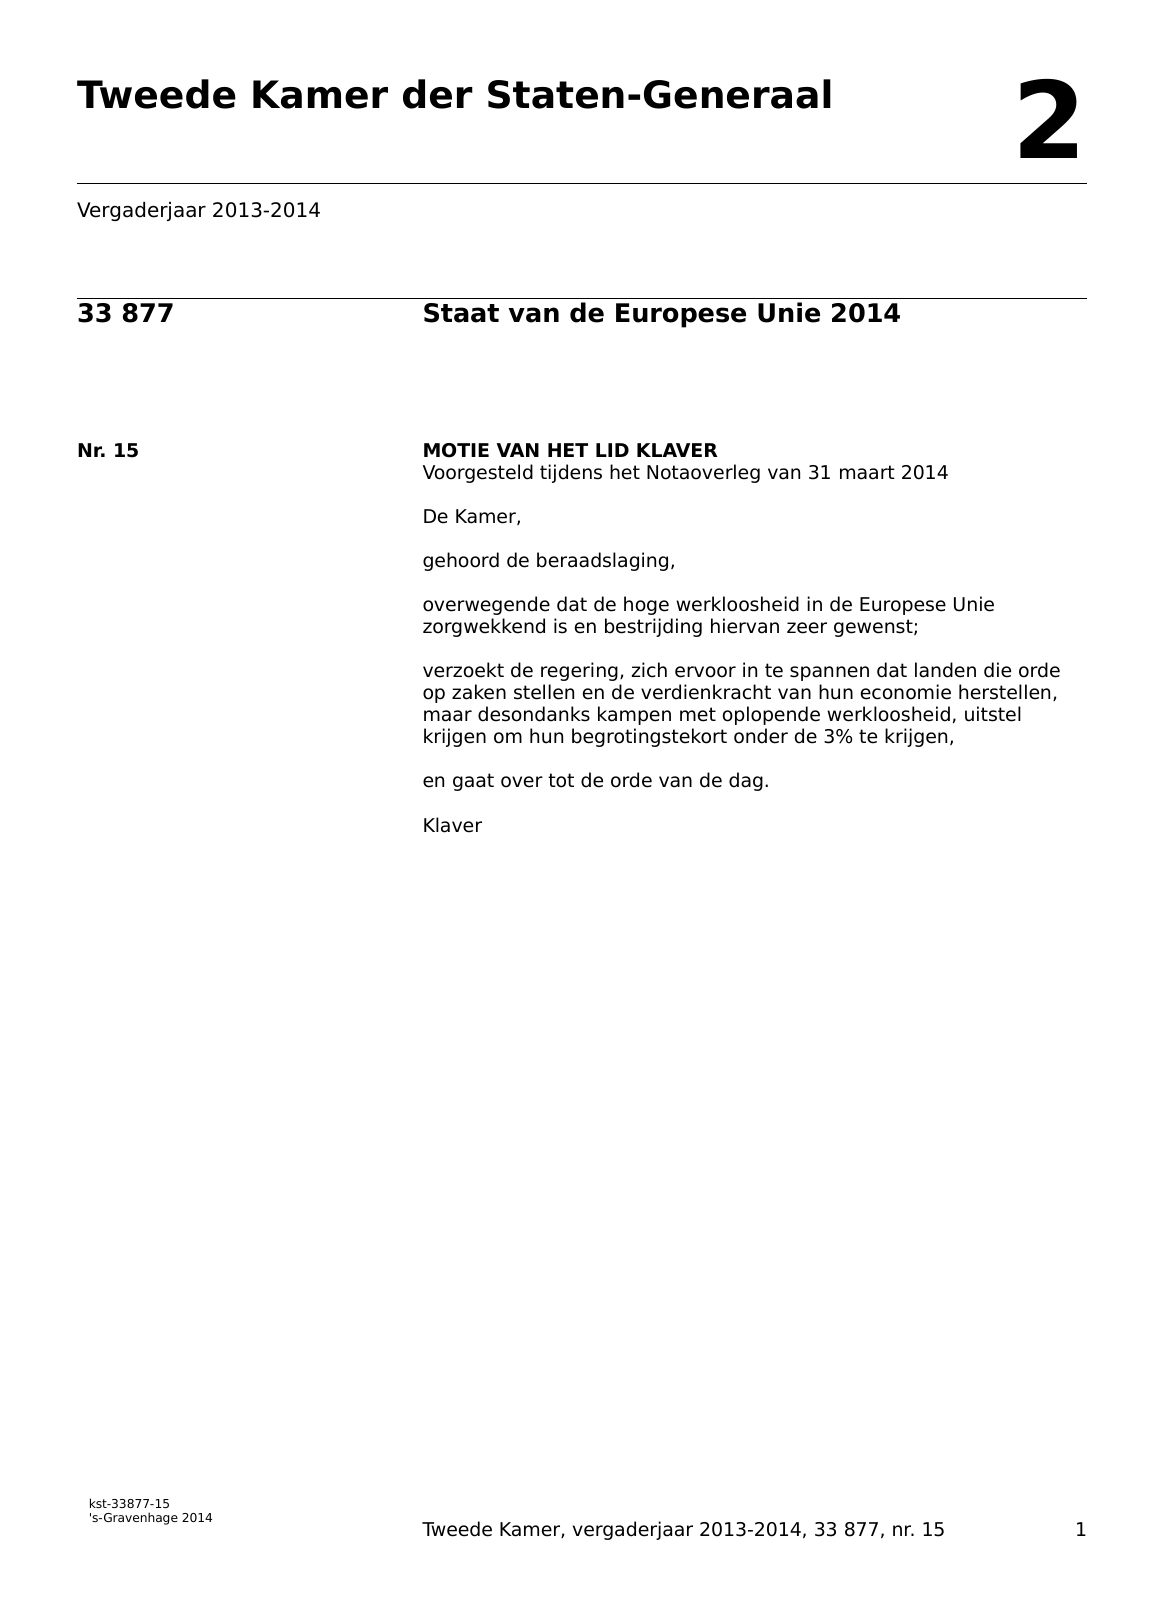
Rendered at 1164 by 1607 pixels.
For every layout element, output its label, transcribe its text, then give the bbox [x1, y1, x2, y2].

text gehoord de beraadslaging, [422, 550, 1087, 572]
text kst-33877-15 [88, 1497, 323, 1511]
text en gaat over tot de orde van de dag. [422, 770, 1087, 792]
text Klaver [422, 814, 1087, 837]
text overwegende dat de hoge werkloosheid in de Europese Unie zorgwekkend is en bestrijding hiervan zeer gewenst; [422, 594, 1087, 638]
text Voorgesteld tijdens het Notaoverleg van 31 maart 2014 [422, 462, 1087, 484]
text verzoekt de regering, zich ervoor in te spannen dat landen die orde op zaken stellen en de verdienkracht van hun economie herstellen, maar desondanks kampen met oplopende werkloosheid, uitstel krijgen om hun begrotingstekort onder de 3% te krijgen, [422, 660, 1087, 748]
text 's-Gravenhage 2014 [88, 1511, 323, 1525]
table_cell Vergaderjaar 2013-2014 [77, 184, 1087, 298]
subtitle Nr. 15 MOTIE VAN HET LID KLAVER [77, 440, 1087, 462]
table_header Tweede Kamer der Staten-Generaal [77, 59, 886, 183]
subtitle 33 877 Staat van de Europese Unie 2014 [77, 299, 1087, 329]
text De Kamer, [422, 506, 1087, 528]
table_header 2 [886, 59, 1087, 183]
